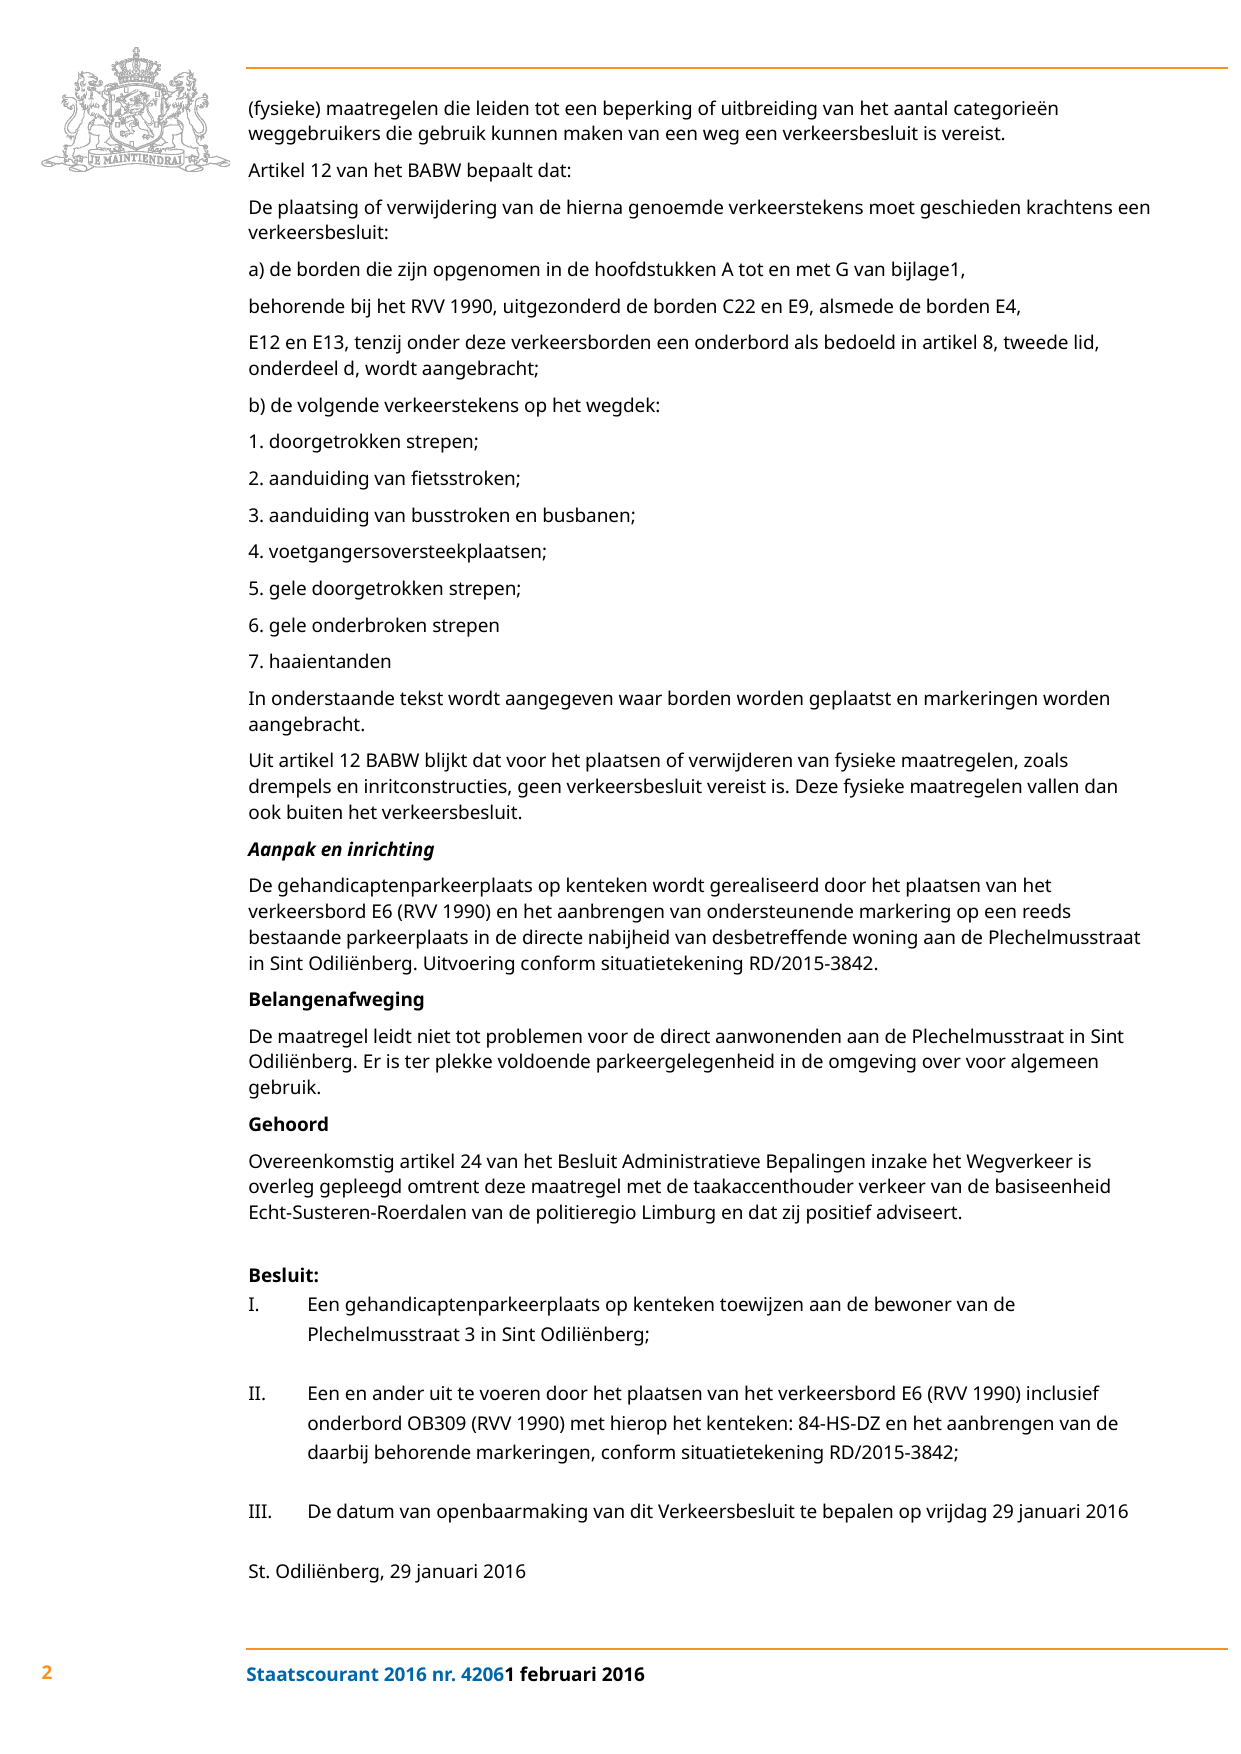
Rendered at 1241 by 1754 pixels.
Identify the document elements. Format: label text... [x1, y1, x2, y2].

text St. Odiliënberg, 29 januari 2016 [248, 1558, 1152, 1583]
text (fysieke) maatregelen die leiden tot een beperking of uitbreiding van het aantal categorieën weggebruikers die gebruik kunnen maken van een weg een verkeersbesluit is vereist. [248, 95, 1152, 146]
text Overeenkomstig artikel 24 van het Besluit Administratieve Bepalingen inzake het Wegverkeer is overleg gepleegd omtrent deze maatregel met de taakaccenthouder verkeer van de basiseenheid Echt-Susteren-Roerdalen van de politieregio Limburg en dat zij positief adviseert. [248, 1148, 1152, 1225]
text 5. gele doorgetrokken strepen; [248, 575, 1152, 601]
text behorende bij het RVV 1990, uitgezonderd de borden C22 en E9, alsmede de borden E4, [248, 293, 1152, 319]
text De plaatsing of verwijdering van de hierna genoemde verkeerstekens moet geschieden krachtens een verkeersbesluit: [248, 194, 1152, 245]
text Gehoord [248, 1111, 1152, 1137]
text a) de borden die zijn opgenomen in de hoofdstukken A tot en met G van bijlage1, [248, 256, 1152, 282]
list De datum van openbaarmaking van dit Verkeersbesluit te bepalen op vrijdag 29 januari 2016 [248, 1499, 1152, 1524]
text 1. doorgetrokken strepen; [248, 429, 1152, 454]
picture [41, 47, 231, 172]
text 3. aanduiding van busstroken en busbanen; [248, 502, 1152, 528]
text Belangenafweging [248, 986, 1152, 1012]
text E12 en E13, tenzij onder deze verkeersborden een onderbord als bedoeld in artikel 8, tweede lid, onderdeel d, wordt aangebracht; [248, 329, 1152, 381]
text De maatregel leidt niet tot problemen voor de direct aanwonenden aan de Plechelmusstraat in Sint Odiliënberg. Er is ter plekke voldoende parkeergelegenheid in de omgeving over voor algemeen gebruik. [248, 1023, 1152, 1100]
text De gehandicaptenparkeerplaats op kenteken wordt gerealiseerd door het plaatsen van het verkeersbord E6 (RVV 1990) en het aanbrengen van ondersteunende markering op een reeds bestaande parkeerplaats in de directe nabijheid van desbetreffende woning aan de Plechelmusstraat in Sint Odiliënberg. Uitvoering conform situatietekening RD/2015-3842. [248, 872, 1152, 975]
text Aanpak en inrichting [248, 836, 1152, 862]
text Uit artikel 12 BABW blijkt dat voor het plaatsen of verwijderen van fysieke maatregelen, zoals drempels en inritconstructies, geen verkeersbesluit vereist is. Deze fysieke maatregelen vallen dan ook buiten het verkeersbesluit. [248, 748, 1152, 825]
text 4. voetgangersoversteekplaatsen; [248, 539, 1152, 564]
list Een gehandicaptenparkeerplaats op kenteken toewijzen aan de bewoner van de Plechelmusstraat 3 in Sint Odiliënberg; [248, 1292, 1152, 1347]
text 7. haaientanden [248, 649, 1152, 674]
text In onderstaande tekst wordt aangegeven waar borden worden geplaatst en markeringen worden aangebracht. [248, 685, 1152, 737]
text Besluit: [248, 1262, 1152, 1288]
text 6. gele onderbroken strepen [248, 612, 1152, 638]
list Een en ander uit te voeren door het plaatsen van het verkeersbord E6 (RVV 1990) inclusief onderbord OB309 (RVV 1990) met hierop het kenteken: 84-HS-DZ en het aanbrengen van de daarbij behorende markeringen, conform situatietekening RD/2015-3842; [248, 1380, 1152, 1465]
text 2. aanduiding van fietsstroken; [248, 465, 1152, 491]
text b) de volgende verkeerstekens op het wegdek: [248, 392, 1152, 418]
text Artikel 12 van het BABW bepaalt dat: [248, 157, 1152, 183]
